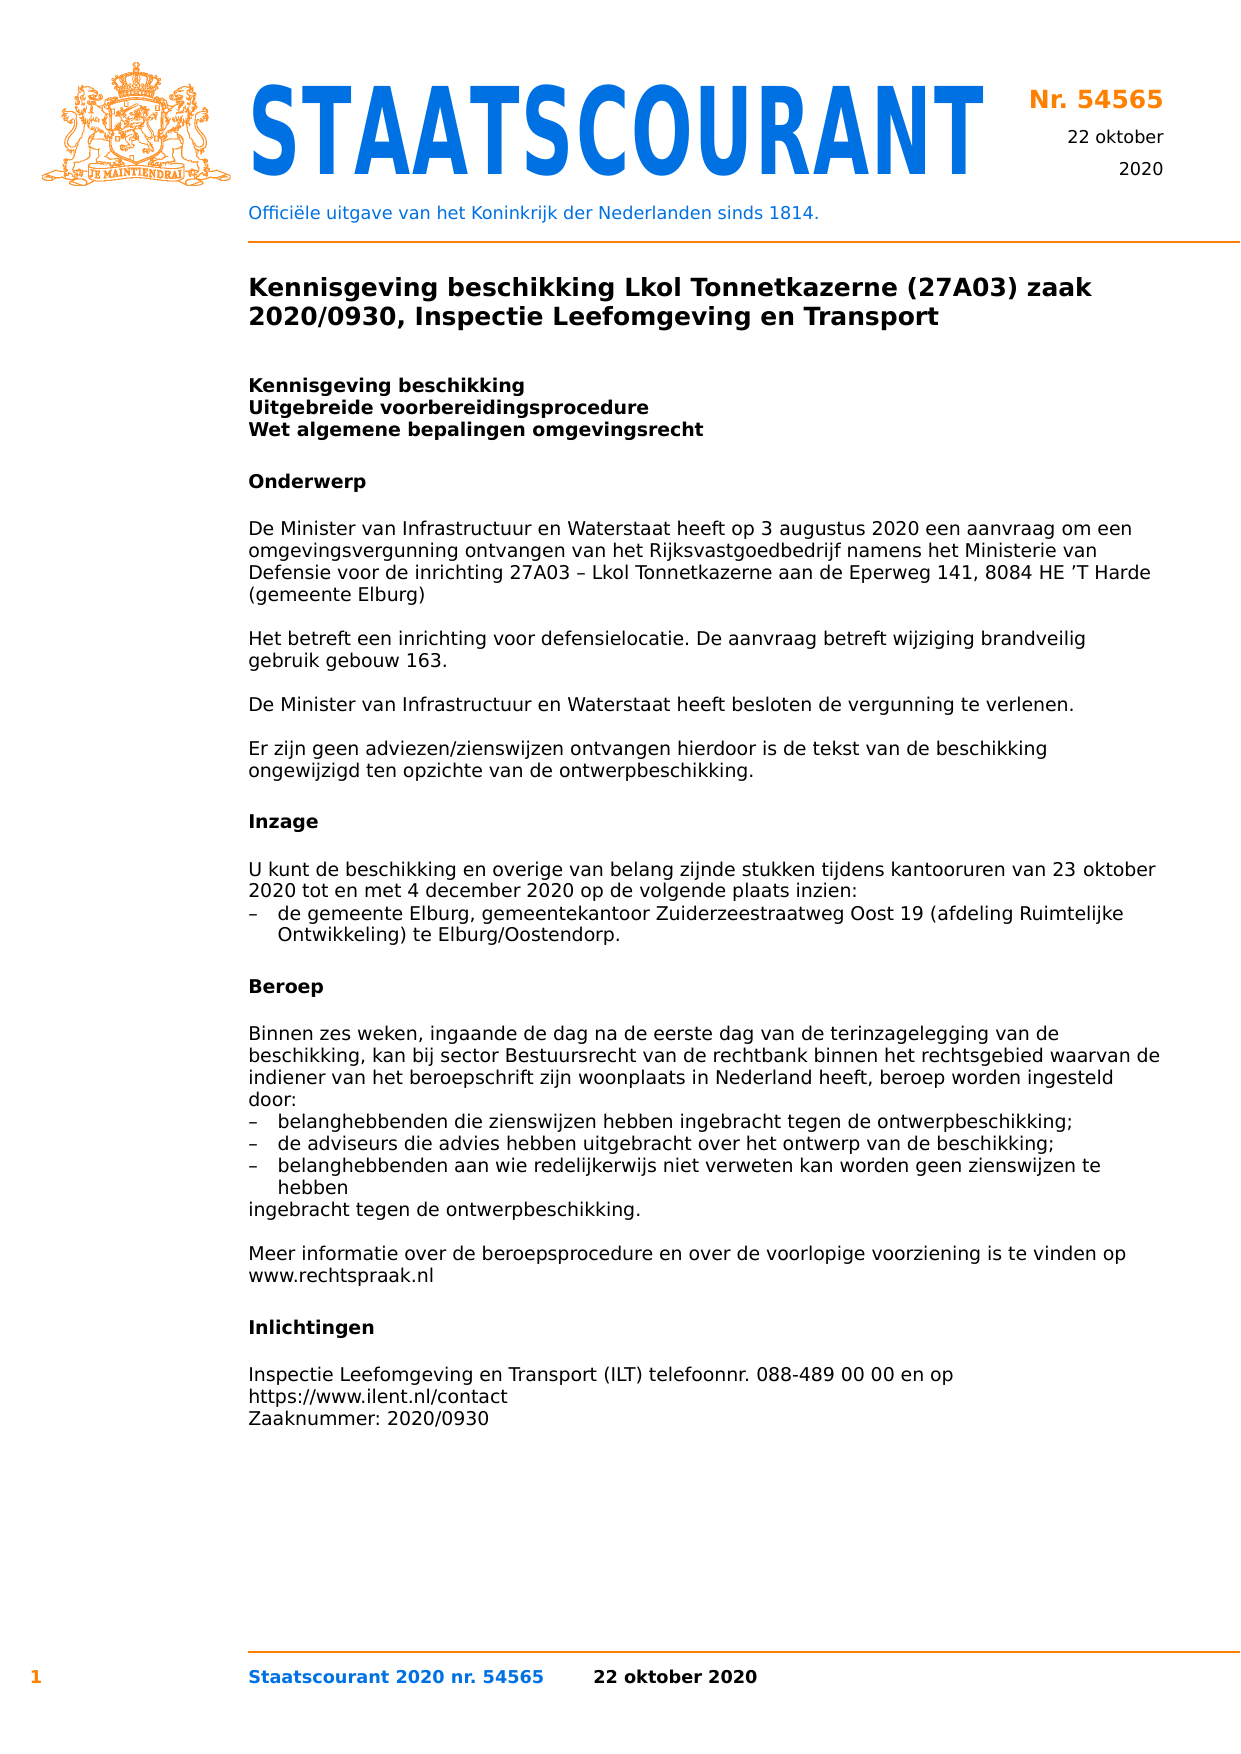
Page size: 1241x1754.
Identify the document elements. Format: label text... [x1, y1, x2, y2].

text Inspectie Leefomgeving en Transport (ILT) telefoonnr. 088-489 00 00 en op https://www.ilent.nl/contact [248, 1364, 1163, 1408]
table_cell 2020 [998, 153, 1240, 203]
subtitle Onderwerp [248, 471, 1163, 493]
text – belanghebbenden aan wie redelijkerwijs niet verweten kan worden geen zienswijzen te hebben [248, 1155, 1163, 1199]
text Zaaknummer: 2020/0930 [248, 1408, 1163, 1430]
subtitle Inzage [248, 811, 1163, 833]
text Het betreft een inrichting voor defensielocatie. De aanvraag betreft wijziging brandveilig gebruik gebouw 163. [248, 628, 1163, 672]
table_cell 22 oktober [998, 121, 1240, 153]
text – belanghebbenden die zienswijzen hebben ingebracht tegen de ontwerpbeschikking; [248, 1111, 1163, 1133]
table_header Nr. 54565 [998, 62, 1240, 121]
subtitle Kennisgeving beschikking Lkol Tonnetkazerne (27A03) zaak 2020/0930, Inspectie Leefomgeving en Transport [248, 273, 1163, 331]
text Er zijn geen adviezen/zienswijzen ontvangen hierdoor is de tekst van de beschikking ongewijzigd ten opzichte van de ontwerpbeschikking. [248, 737, 1163, 781]
subtitle Inlichtingen [248, 1317, 1163, 1339]
text – de gemeente Elburg, gemeentekantoor Zuiderzeestraatweg Oost 19 (afdeling Ruimtelijke Ontwikkeling) te Elburg/Oostendorp. [248, 902, 1163, 946]
table_header [25, 62, 248, 241]
table_header STAATSCOURANT [248, 62, 998, 203]
text De Minister van Infrastructuur en Waterstaat heeft besloten de vergunning te verlenen. [248, 694, 1163, 716]
table_cell Officiële uitgave van het Koninkrijk der Nederlanden sinds 1814. [248, 203, 1240, 241]
text Wet algemene bepalingen omgevingsrecht [248, 419, 1163, 441]
text De Minister van Infrastructuur en Waterstaat heeft op 3 augustus 2020 een aanvraag om een omgevingsvergunning ontvangen van het Rijksvastgoedbedrijf namens het Ministerie van Defensie voor de inrichting 27A03 – Lkol Tonnetkazerne aan de Eperweg 141, 8084 HE ’T Harde (gemeente Elburg) [248, 518, 1163, 606]
text U kunt de beschikking en overige van belang zijnde stukken tijdens kantooruren van 23 oktober 2020 tot en met 4 december 2020 op de volgende plaats inzien: [248, 858, 1163, 902]
text Meer informatie over de beroepsprocedure en over de voorlopige voorziening is te vinden op www.rechtspraak.nl [248, 1243, 1163, 1287]
text – de adviseurs die advies hebben uitgebracht over het ontwerp van de beschikking; [248, 1133, 1163, 1155]
text Uitgebreide voorbereidingsprocedure [248, 397, 1163, 419]
text ingebracht tegen de ontwerpbeschikking. [248, 1199, 1163, 1221]
picture [41, 62, 231, 186]
text Kennisgeving beschikking [248, 375, 1163, 397]
text Binnen zes weken, ingaande de dag na de eerste dag van de terinzagelegging van de beschikking, kan bij sector Bestuursrecht van de rechtbank binnen het rechtsgebied waarvan de indiener van het beroepschrift zijn woonplaats in Nederland heeft, beroep worden ingesteld door: [248, 1023, 1163, 1111]
subtitle Beroep [248, 976, 1163, 998]
